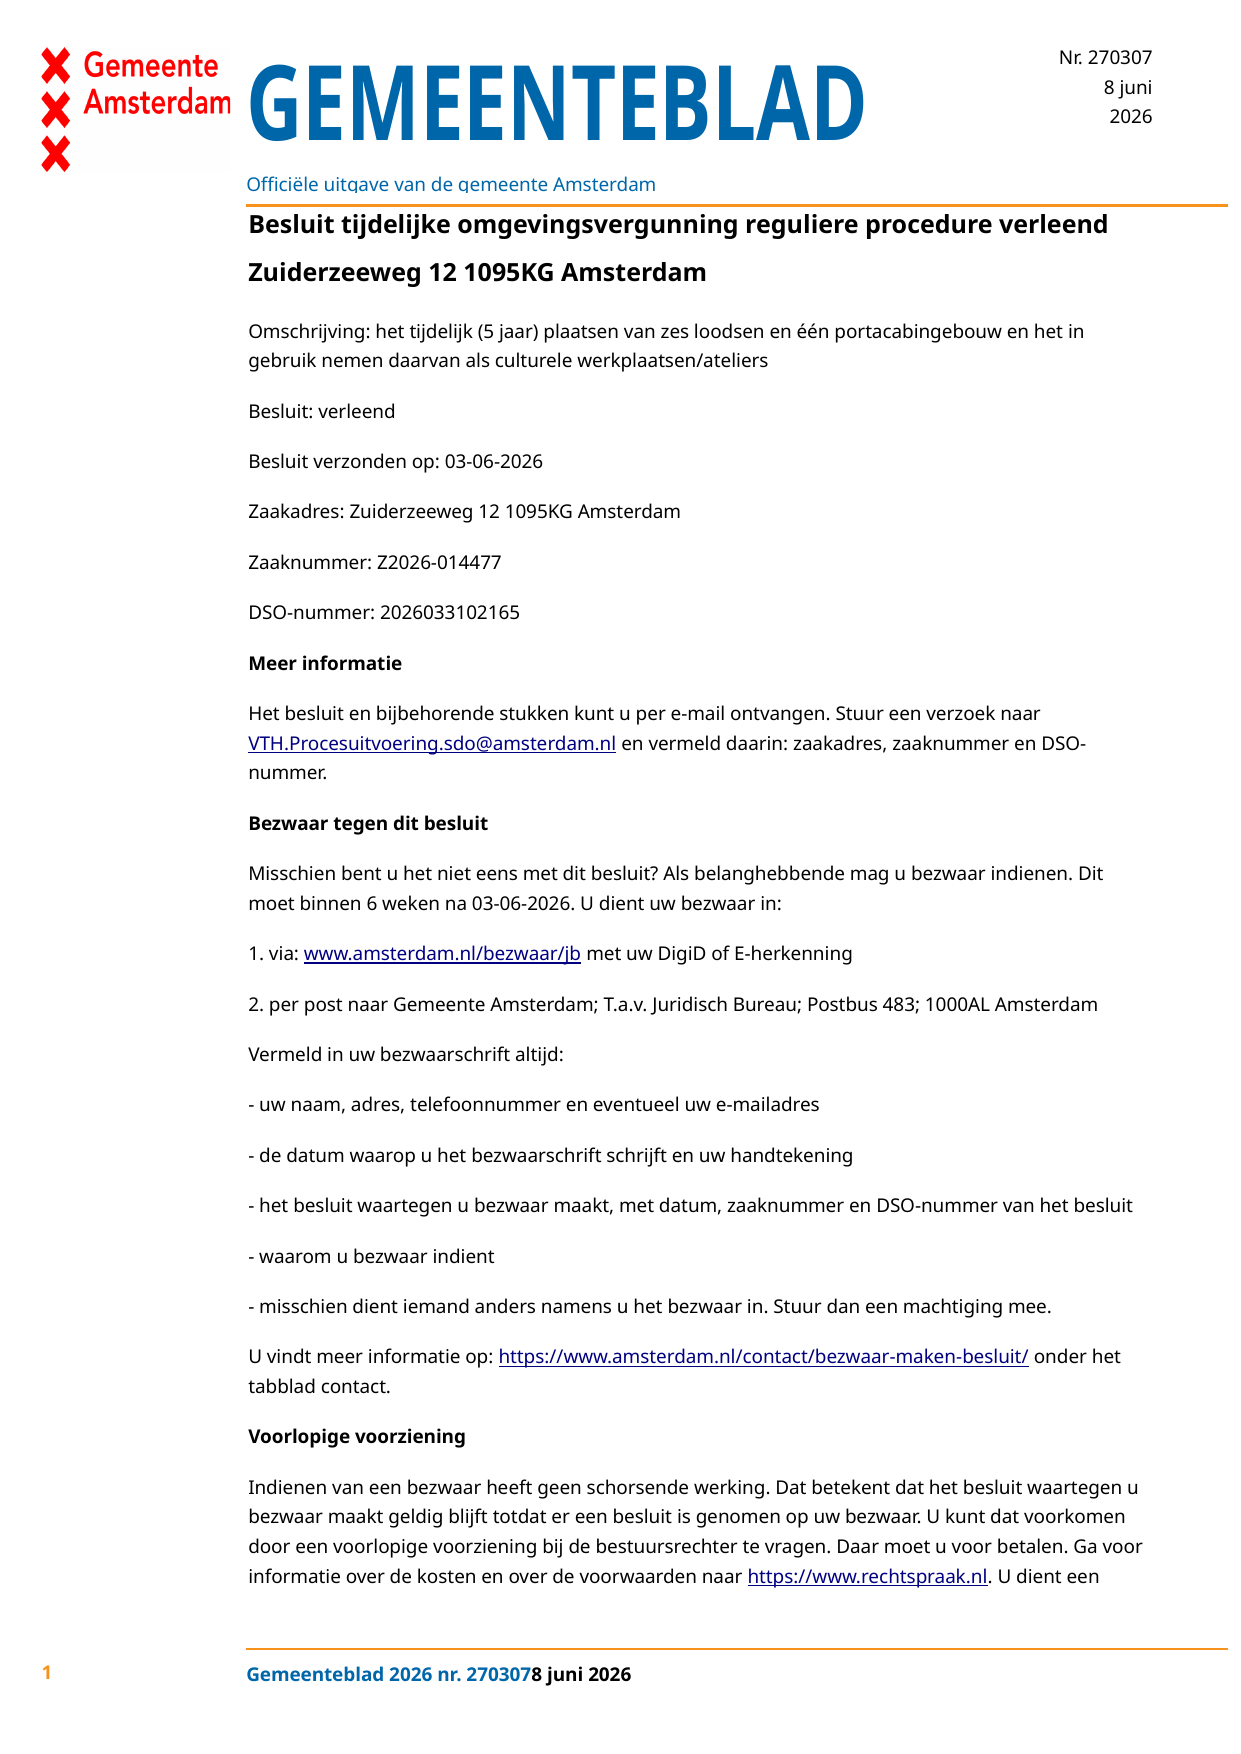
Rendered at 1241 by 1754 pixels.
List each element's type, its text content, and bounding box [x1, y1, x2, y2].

text - misschien dient iemand anders namens u het bezwaar in. Stuur dan een machtiging mee. [248, 1293, 1152, 1319]
text Meer informatie [248, 650, 1152, 676]
text Vermeld in uw bezwaarschrift altijd: [248, 1041, 1152, 1067]
text Besluit: verleend [248, 398, 1152, 424]
text Misschien bent u het niet eens met dit besluit? Als belanghebbende mag u bezwaar indienen. Dit moet binnen 6 weken na 03-06-2026. U dient uw bezwaar in: [248, 860, 1152, 916]
picture [41, 47, 231, 172]
text Besluit verzonden op: 03-06-2026 [248, 448, 1152, 474]
text Indienen van een bezwaar heeft geen schorsende werking. Dat betekent dat het besluit waartegen u bezwaar maakt geldig blijft totdat er een besluit is genomen op uw bezwaar. U kunt dat voorkomen door een voorlopige voorziening bij de bestuursrechter te vragen. Daar moet u voor betalen. Ga voor informatie over de kosten en over de voorwaarden naar https://www.rechtspraak.nl. U dient een [248, 1474, 1152, 1589]
text 2. per post naar Gemeente Amsterdam; T.a.v. Juridisch Bureau; Postbus 483; 1000AL Amsterdam [248, 991, 1152, 1017]
text 1. via: www.amsterdam.nl/bezwaar/jb met uw DigiD of E-herkenning [248, 940, 1152, 966]
text - uw naam, adres, telefoonnummer en eventueel uw e-mailadres [248, 1092, 1152, 1117]
text Zaakadres: Zuiderzeeweg 12 1095KG Amsterdam [248, 499, 1152, 524]
text Omschrijving: het tijdelijk (5 jaar) plaatsen van zes loodsen en één portacabingebouw en het in gebruik nemen daarvan als culturele werkplaatsen/ateliers [248, 318, 1152, 373]
text Voorlopige voorziening [248, 1424, 1152, 1449]
text U vindt meer informatie op: https://www.amsterdam.nl/contact/bezwaar-maken-besluit/ onder het tabblad contact. [248, 1344, 1152, 1399]
text DSO-nummer: 2026033102165 [248, 599, 1152, 625]
text - waarom u bezwaar indient [248, 1243, 1152, 1269]
text - de datum waarop u het bezwaarschrift schrijft en uw handtekening [248, 1142, 1152, 1168]
text Het besluit en bijbehorende stukken kunt u per e-mail ontvangen. Stuur een verzoek naar VTH.Procesuitvoering.sdo@amsterdam.nl en vermeld daarin: zaakadres, zaaknummer en DSO-nummer. [248, 700, 1152, 785]
text Zaaknummer: Z2026-014477 [248, 549, 1152, 575]
text Besluit tijdelijke omgevingsvergunning reguliere procedure verleend Zuiderzeeweg 12 1095KG Amsterdam [248, 207, 1152, 288]
text - het besluit waartegen u bezwaar maakt, met datum, zaaknummer en DSO-nummer van het besluit [248, 1192, 1152, 1218]
text Bezwaar tegen dit besluit [248, 810, 1152, 836]
